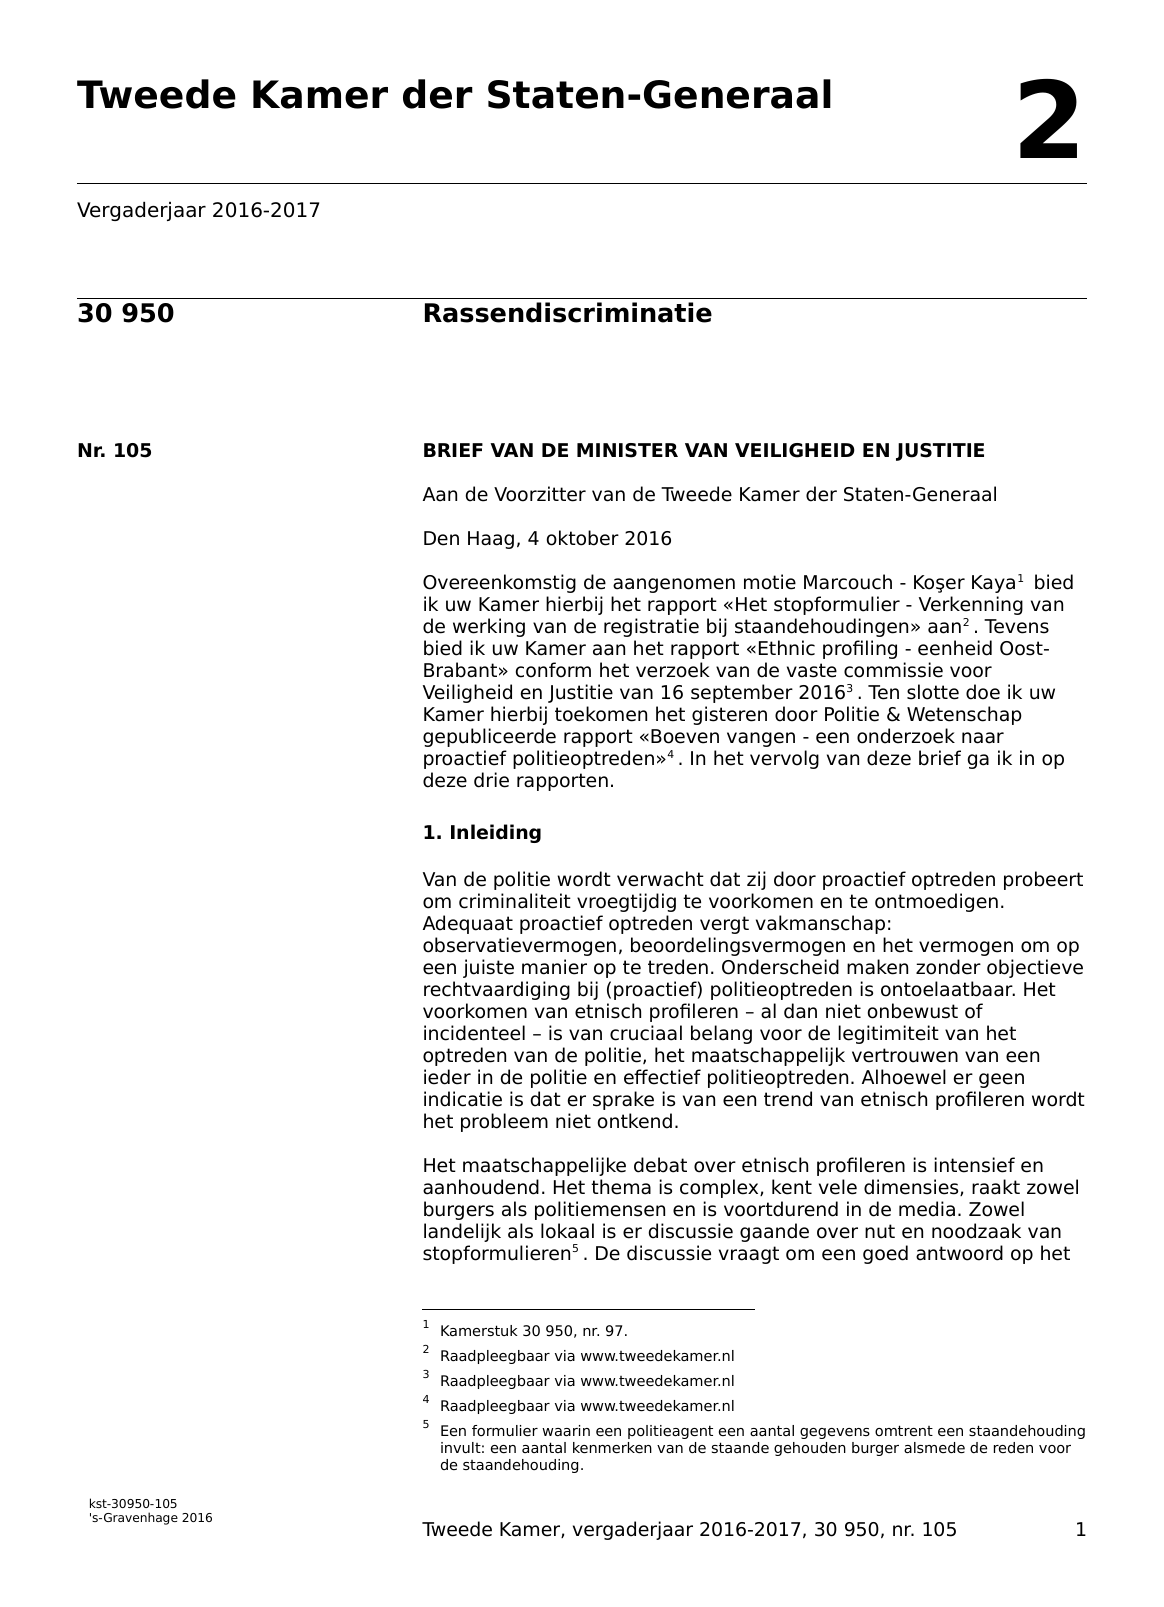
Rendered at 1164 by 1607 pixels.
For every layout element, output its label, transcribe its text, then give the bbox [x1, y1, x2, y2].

table_cell Vergaderjaar 2016-2017 [77, 184, 1087, 298]
text Van de politie wordt verwacht dat zij door proactief optreden probeert om criminaliteit vroegtijdig te voorkomen en te ontmoedigen. Adequaat proactief optreden vergt vakmanschap: observatievermogen, beoordelingsvermogen en het vermogen om op een juiste manier op te treden. Onderscheid maken zonder objectieve rechtvaardiging bij (proactief) politieoptreden is ontoelaatbaar. Het voorkomen van etnisch profileren – al dan niet onbewust of incidenteel – is van cruciaal belang voor de legitimiteit van het optreden van de politie, het maatschappelijk vertrouwen van een ieder in de politie en effectief politieoptreden. Alhoewel er geen indicatie is dat er sprake is van een trend van etnisch profileren wordt het probleem niet ontkend. [422, 869, 1087, 1133]
text 's-Gravenhage 2016 [88, 1511, 323, 1525]
text Overeenkomstig de aangenomen motie Marcouch - Koşer Kaya bied ik uw Kamer hierbij het rapport «Het stopformulier - Verkenning van de werking van de registratie bij staandehoudingen» aan. Tevens bied ik uw Kamer aan het rapport «Ethnic profiling - eenheid Oost-Brabant» conform het verzoek van de vaste commissie voor Veiligheid en Justitie van 16 september 2016. Ten slotte doe ik uw Kamer hierbij toekomen het gisteren door Politie & Wetenschap gepubliceerde rapport «Boeven vangen - een onderzoek naar proactief politieoptreden». In het vervolg van deze brief ga ik in op deze drie rapporten. [422, 572, 1087, 792]
text Aan de Voorzitter van de Tweede Kamer der Staten-Generaal [422, 484, 1087, 506]
table_header 2 [886, 59, 1087, 183]
table_header Tweede Kamer der Staten-Generaal [77, 59, 886, 183]
subtitle 30 950 Rassendiscriminatie [77, 299, 1087, 329]
text Raadpleegbaar via www.tweedekamer.nl [422, 1368, 1087, 1391]
text Kamerstuk 30 950, nr. 97. [422, 1318, 1087, 1341]
text Den Haag, 4 oktober 2016 [422, 528, 1087, 550]
text Het maatschappelijke debat over etnisch profileren is intensief en aanhoudend. Het thema is complex, kent vele dimensies, raakt zowel burgers als politiemensen en is voortdurend in de media. Zowel landelijk als lokaal is er discussie gaande over nut en noodzaak van stopformulieren. De discussie vraagt om een goed antwoord op het [422, 1155, 1087, 1265]
text Raadpleegbaar via www.tweedekamer.nl [422, 1343, 1087, 1366]
text Raadpleegbaar via www.tweedekamer.nl [422, 1393, 1087, 1416]
text kst-30950-105 [88, 1497, 323, 1511]
subtitle Nr. 105 BRIEF VAN DE MINISTER VAN VEILIGHEID EN JUSTITIE [77, 440, 1087, 462]
text Een formulier waarin een politieagent een aantal gegevens omtrent een staandehouding invult: een aantal kenmerken van de staande gehouden burger alsmede de reden voor de staandehouding. [422, 1418, 1087, 1474]
subtitle 1. Inleiding [422, 822, 1087, 844]
